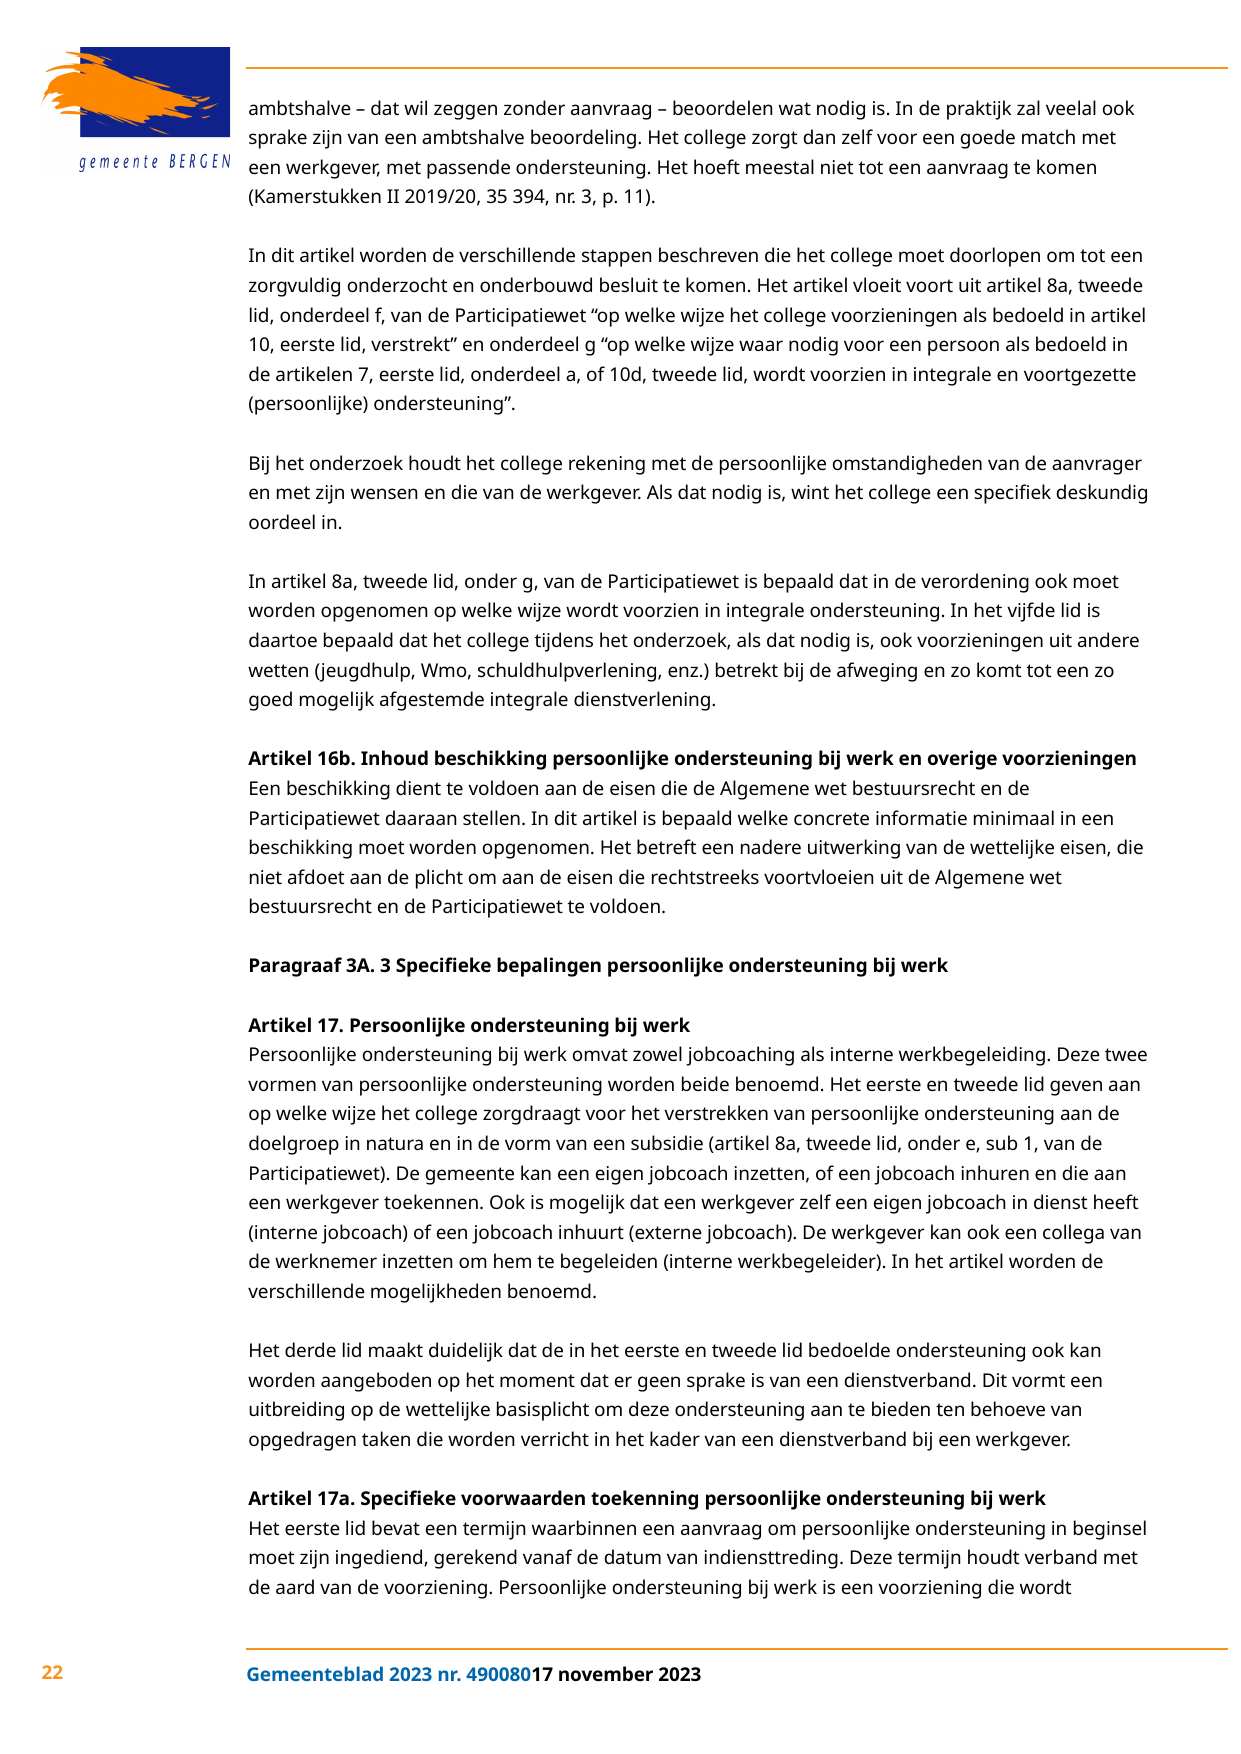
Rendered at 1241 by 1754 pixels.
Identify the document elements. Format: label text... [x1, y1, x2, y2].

text Bij het onderzoek houdt het college rekening met de persoonlijke omstandigheden van de aanvrager en met zijn wensen en die van de werkgever. Als dat nodig is, wint het college een specifiek deskundig oordeel in. [248, 450, 1152, 535]
text ambtshalve – dat wil zeggen zonder aanvraag – beoordelen wat nodig is. In de praktijk zal veelal ook sprake zijn van een ambtshalve beoordeling. Het college zorgt dan zelf voor een goede match met een werkgever, met passende ondersteuning. Het hoeft meestal niet tot een aanvraag te komen (Kamerstukken II 2019/20, 35 394, nr. 3, p. 11). [248, 95, 1152, 209]
text In artikel 8a, tweede lid, onder g, van de Participatiewet is bepaald dat in de verordening ook moet worden opgenomen op welke wijze wordt voorzien in integrale ondersteuning. In het vijfde lid is daartoe bepaald dat het college tijdens het onderzoek, als dat nodig is, ook voorzieningen uit andere wetten (jeugdhulp, Wmo, schuldhulpverlening, enz.) betrekt bij de afweging en zo komt tot een zo goed mogelijk afgestemde integrale dienstverlening. [248, 568, 1152, 712]
picture [41, 47, 231, 172]
text Het derde lid maakt duidelijk dat de in het eerste en tweede lid bedoelde ondersteuning ook kan worden aangeboden op het moment dat er geen sprake is van een dienstverband. Dit vormt een uitbreiding op de wettelijke basisplicht om deze ondersteuning aan te bieden ten behoeve van opgedragen taken die worden verricht in het kader van een dienstverband bij een werkgever. [248, 1337, 1152, 1452]
text Artikel 17. Persoonlijke ondersteuning bij werk [248, 1012, 1152, 1038]
text In dit artikel worden de verschillende stappen beschreven die het college moet doorlopen om tot een zorgvuldig onderzocht en onderbouwd besluit te komen. Het artikel vloeit voort uit artikel 8a, tweede lid, onderdeel f, van de Participatiewet “op welke wijze het college voorzieningen als bedoeld in artikel 10, eerste lid, verstrekt” en onderdeel g “op welke wijze waar nodig voor een persoon als bedoeld in de artikelen 7, eerste lid, onderdeel a, of 10d, tweede lid, wordt voorzien in integrale en voortgezette (persoonlijke) ondersteuning”. [248, 243, 1152, 416]
text Het eerste lid bevat een termijn waarbinnen een aanvraag om persoonlijke ondersteuning in beginsel moet zijn ingediend, gerekend vanaf de datum van indiensttreding. Deze termijn houdt verband met de aard van de voorziening. Persoonlijke ondersteuning bij werk is een voorziening die wordt [248, 1515, 1152, 1600]
text Een beschikking dient te voldoen aan de eisen die de Algemene wet bestuursrecht en de Participatiewet daaraan stellen. In dit artikel is bepaald welke concrete informatie minimaal in een beschikking moet worden opgenomen. Het betreft een nadere uitwerking van de wettelijke eisen, die niet afdoet aan de plicht om aan de eisen die rechtstreeks voortvloeien uit de Algemene wet bestuursrecht en de Participatiewet te voldoen. [248, 775, 1152, 919]
text Persoonlijke ondersteuning bij werk omvat zowel jobcoaching als interne werkbegeleiding. Deze twee vormen van persoonlijke ondersteuning worden beide benoemd. Het eerste en tweede lid geven aan op welke wijze het college zorgdraagt voor het verstrekken van persoonlijke ondersteuning aan de doelgroep in natura en in de vorm van een subsidie (artikel 8a, tweede lid, onder e, sub 1, van de Participatiewet). De gemeente kan een eigen jobcoach inzetten, of een jobcoach inhuren en die aan een werkgever toekennen. Ook is mogelijk dat een werkgever zelf een eigen jobcoach in dienst heeft (interne jobcoach) of een jobcoach inhuurt (externe jobcoach). De werkgever kan ook een collega van de werknemer inzetten om hem te begeleiden (interne werkbegeleider). In het artikel worden de verschillende mogelijkheden benoemd. [248, 1041, 1152, 1304]
text Paragraaf 3A. 3 Specifieke bepalingen persoonlijke ondersteuning bij werk [248, 953, 1152, 978]
text Artikel 17a. Specifieke voorwaarden toekenning persoonlijke ondersteuning bij werk [248, 1485, 1152, 1511]
text Artikel 16b. Inhoud beschikking persoonlijke ondersteuning bij werk en overige voorzieningen [248, 746, 1152, 771]
